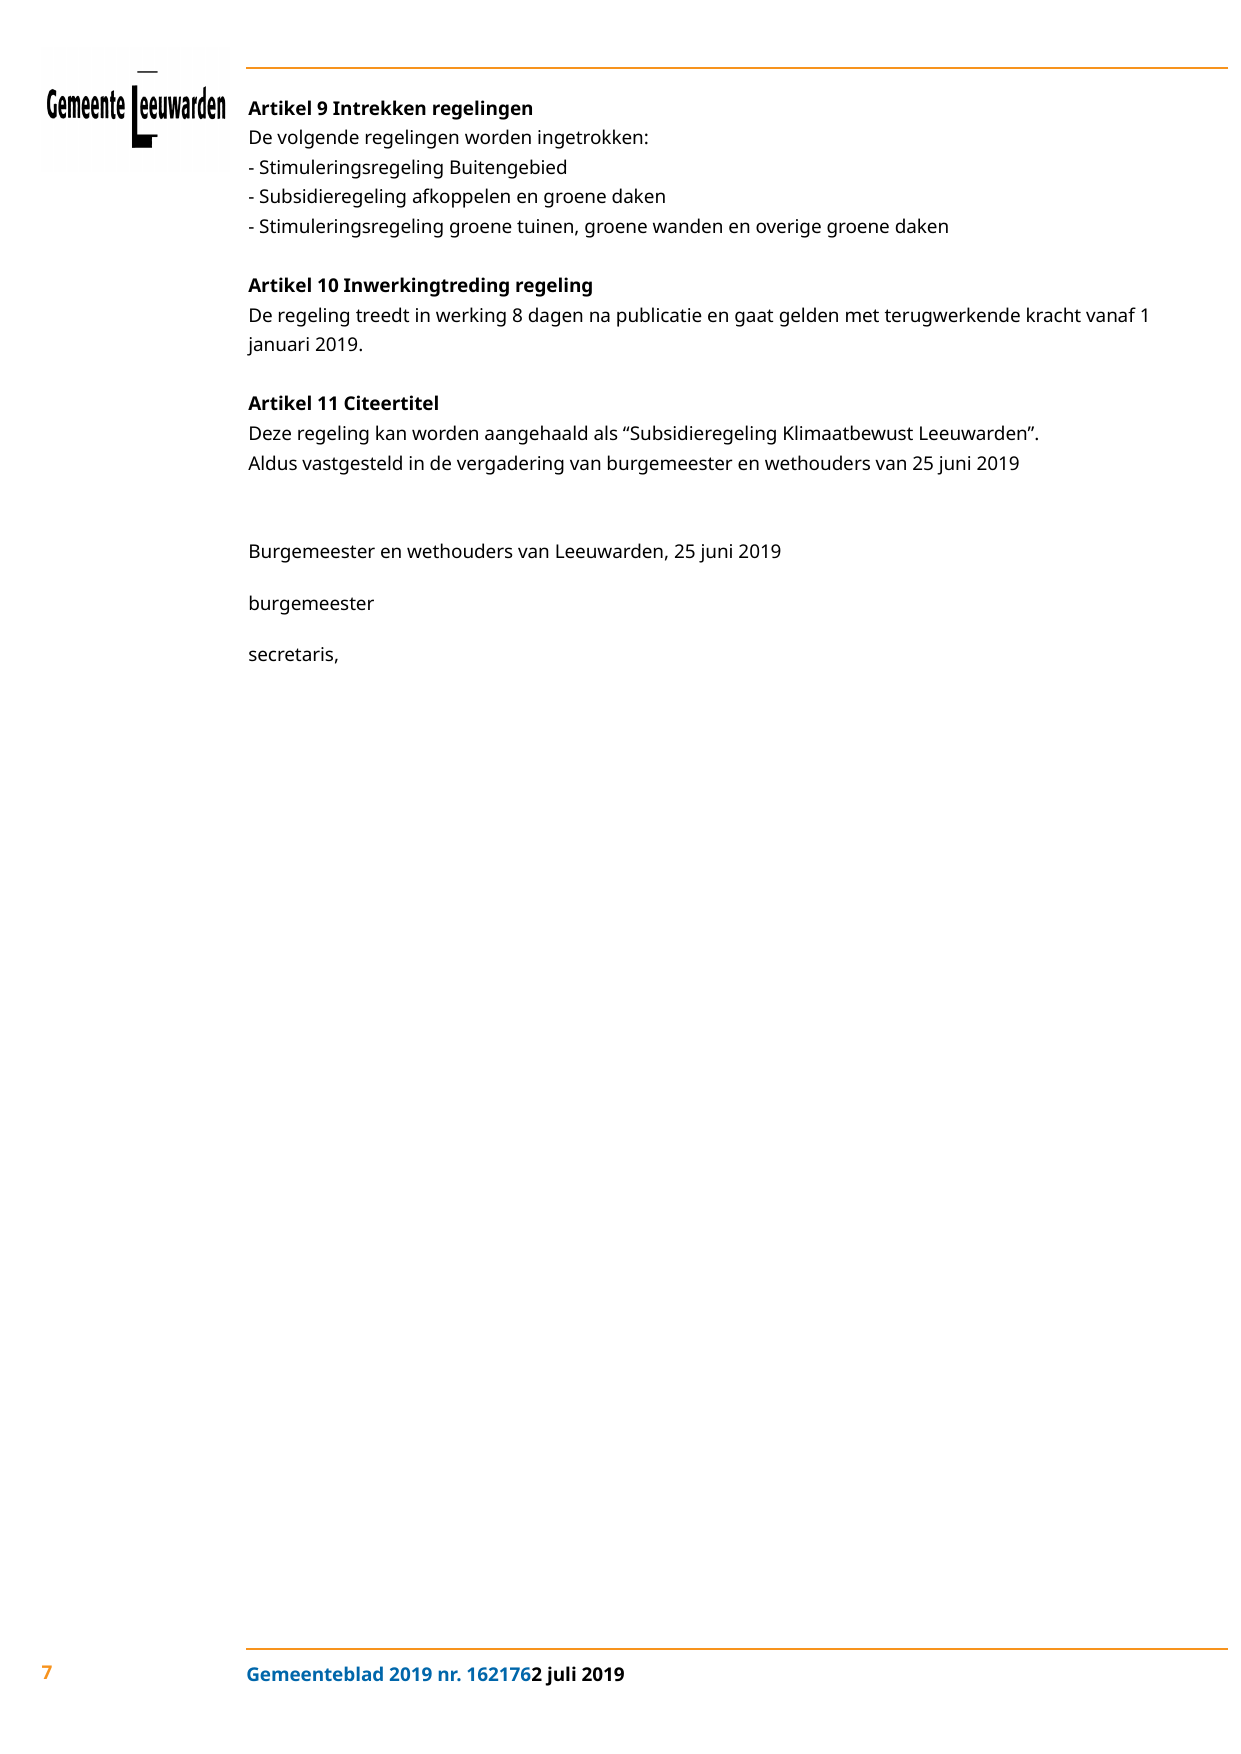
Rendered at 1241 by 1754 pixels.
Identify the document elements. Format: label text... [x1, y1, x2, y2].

text - Subsidieregeling afkoppelen en groene daken [248, 183, 1152, 209]
picture [41, 47, 231, 172]
text - Stimuleringsregeling Buitengebied [248, 154, 1152, 180]
text Burgemeester en wethouders van Leeuwarden, 25 juni 2019 [248, 538, 1152, 564]
text - Stimuleringsregeling groene tuinen, groene wanden en overige groene daken [248, 213, 1152, 239]
text Artikel 9 Intrekken regelingen [248, 95, 1152, 121]
text De volgende regelingen worden ingetrokken: [248, 124, 1152, 150]
text Deze regeling kan worden aangehaald als “Subsidieregeling Klimaatbewust Leeuwarden”. [248, 420, 1152, 446]
text Artikel 11 Citeertitel [248, 391, 1152, 416]
text Artikel 10 Inwerkingtreding regeling [248, 272, 1152, 298]
text De regeling treedt in werking 8 dagen na publicatie en gaat gelden met terugwerkende kracht vanaf 1 januari 2019. [248, 302, 1152, 357]
text Aldus vastgesteld in de vergadering van burgemeester en wethouders van 25 juni 2019 [248, 450, 1152, 476]
text burgemeester [248, 590, 1152, 616]
text secretaris, [248, 641, 1152, 667]
